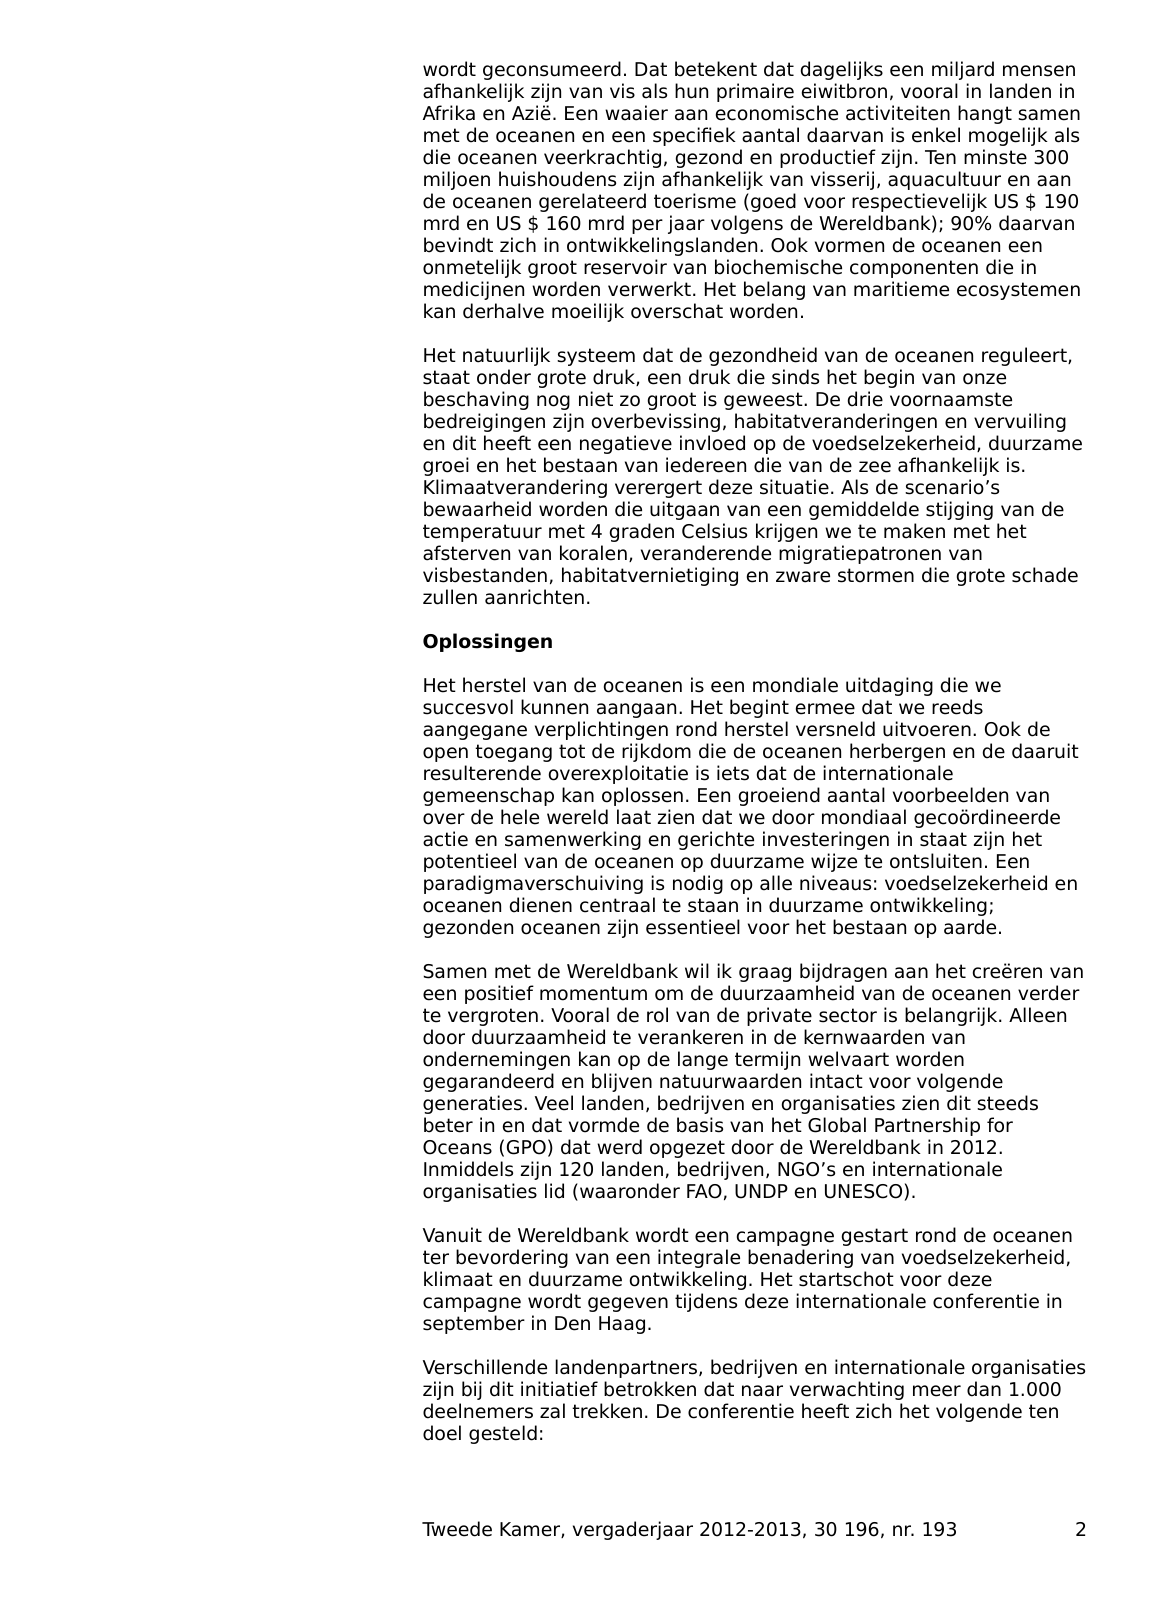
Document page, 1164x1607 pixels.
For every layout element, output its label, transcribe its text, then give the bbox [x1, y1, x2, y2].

text Vanuit de Wereldbank wordt een campagne gestart rond de oceanen ter bevordering van een integrale benadering van voedselzekerheid, klimaat en duurzame ontwikkeling. Het startschot voor deze campagne wordt gegeven tijdens deze internationale conferentie in september in Den Haag. [422, 1225, 1087, 1335]
text Samen met de Wereldbank wil ik graag bijdragen aan het creëren van een positief momentum om de duurzaamheid van de oceanen verder te vergroten. Vooral de rol van de private sector is belangrijk. Alleen door duurzaamheid te verankeren in de kernwaarden van ondernemingen kan op de lange termijn welvaart worden gegarandeerd en blijven natuurwaarden intact voor volgende generaties. Veel landen, bedrijven en organisaties zien dit steeds beter in en dat vormde de basis van het Global Partnership for Oceans (GPO) dat werd opgezet door de Wereldbank in 2012. Inmiddels zijn 120 landen, bedrijven, NGO’s en internationale organisaties lid (waaronder FAO, UNDP en UNESCO). [422, 961, 1087, 1203]
text wordt geconsumeerd. Dat betekent dat dagelijks een miljard mensen afhankelijk zijn van vis als hun primaire eiwitbron, vooral in landen in Afrika en Azië. Een waaier aan economische activiteiten hangt samen met de oceanen en een specifiek aantal daarvan is enkel mogelijk als die oceanen veerkrachtig, gezond en productief zijn. Ten minste 300 miljoen huishoudens zijn afhankelijk van visserij, aquacultuur en aan de oceanen gerelateerd toerisme (goed voor respectievelijk US $ 190 mrd en US $ 160 mrd per jaar volgens de Wereldbank); 90% daarvan bevindt zich in ontwikkelingslanden. Ook vormen de oceanen een onmetelijk groot reservoir van biochemische componenten die in medicijnen worden verwerkt. Het belang van maritieme ecosystemen kan derhalve moeilijk overschat worden. [422, 59, 1087, 323]
text Verschillende landenpartners, bedrijven en internationale organisaties zijn bij dit initiatief betrokken dat naar verwachting meer dan 1.000 deelnemers zal trekken. De conferentie heeft zich het volgende ten doel gesteld: [422, 1357, 1087, 1445]
text Het herstel van de oceanen is een mondiale uitdaging die we succesvol kunnen aangaan. Het begint ermee dat we reeds aangegane verplichtingen rond herstel versneld uitvoeren. Ook de open toegang tot de rijkdom die de oceanen herbergen en de daaruit resulterende overexploitatie is iets dat de internationale gemeenschap kan oplossen. Een groeiend aantal voorbeelden van over de hele wereld laat zien dat we door mondiaal gecoördineerde actie en samenwerking en gerichte investeringen in staat zijn het potentieel van de oceanen op duurzame wijze te ontsluiten. Een paradigmaverschuiving is nodig op alle niveaus: voedselzekerheid en oceanen dienen centraal te staan in duurzame ontwikkeling; gezonden oceanen zijn essentieel voor het bestaan op aarde. [422, 675, 1087, 939]
text Het natuurlijk systeem dat de gezondheid van de oceanen reguleert, staat onder grote druk, een druk die sinds het begin van onze beschaving nog niet zo groot is geweest. De drie voornaamste bedreigingen zijn overbevissing, habitatveranderingen en vervuiling en dit heeft een negatieve invloed op de voedselzekerheid, duurzame groei en het bestaan van iedereen die van de zee afhankelijk is. Klimaatverandering verergert deze situatie. Als de scenario’s bewaarheid worden die uitgaan van een gemiddelde stijging van de temperatuur met 4 graden Celsius krijgen we te maken met het afsterven van koralen, veranderende migratiepatronen van visbestanden, habitatvernietiging en zware stormen die grote schade zullen aanrichten. [422, 345, 1087, 609]
subtitle Oplossingen [422, 631, 1087, 653]
